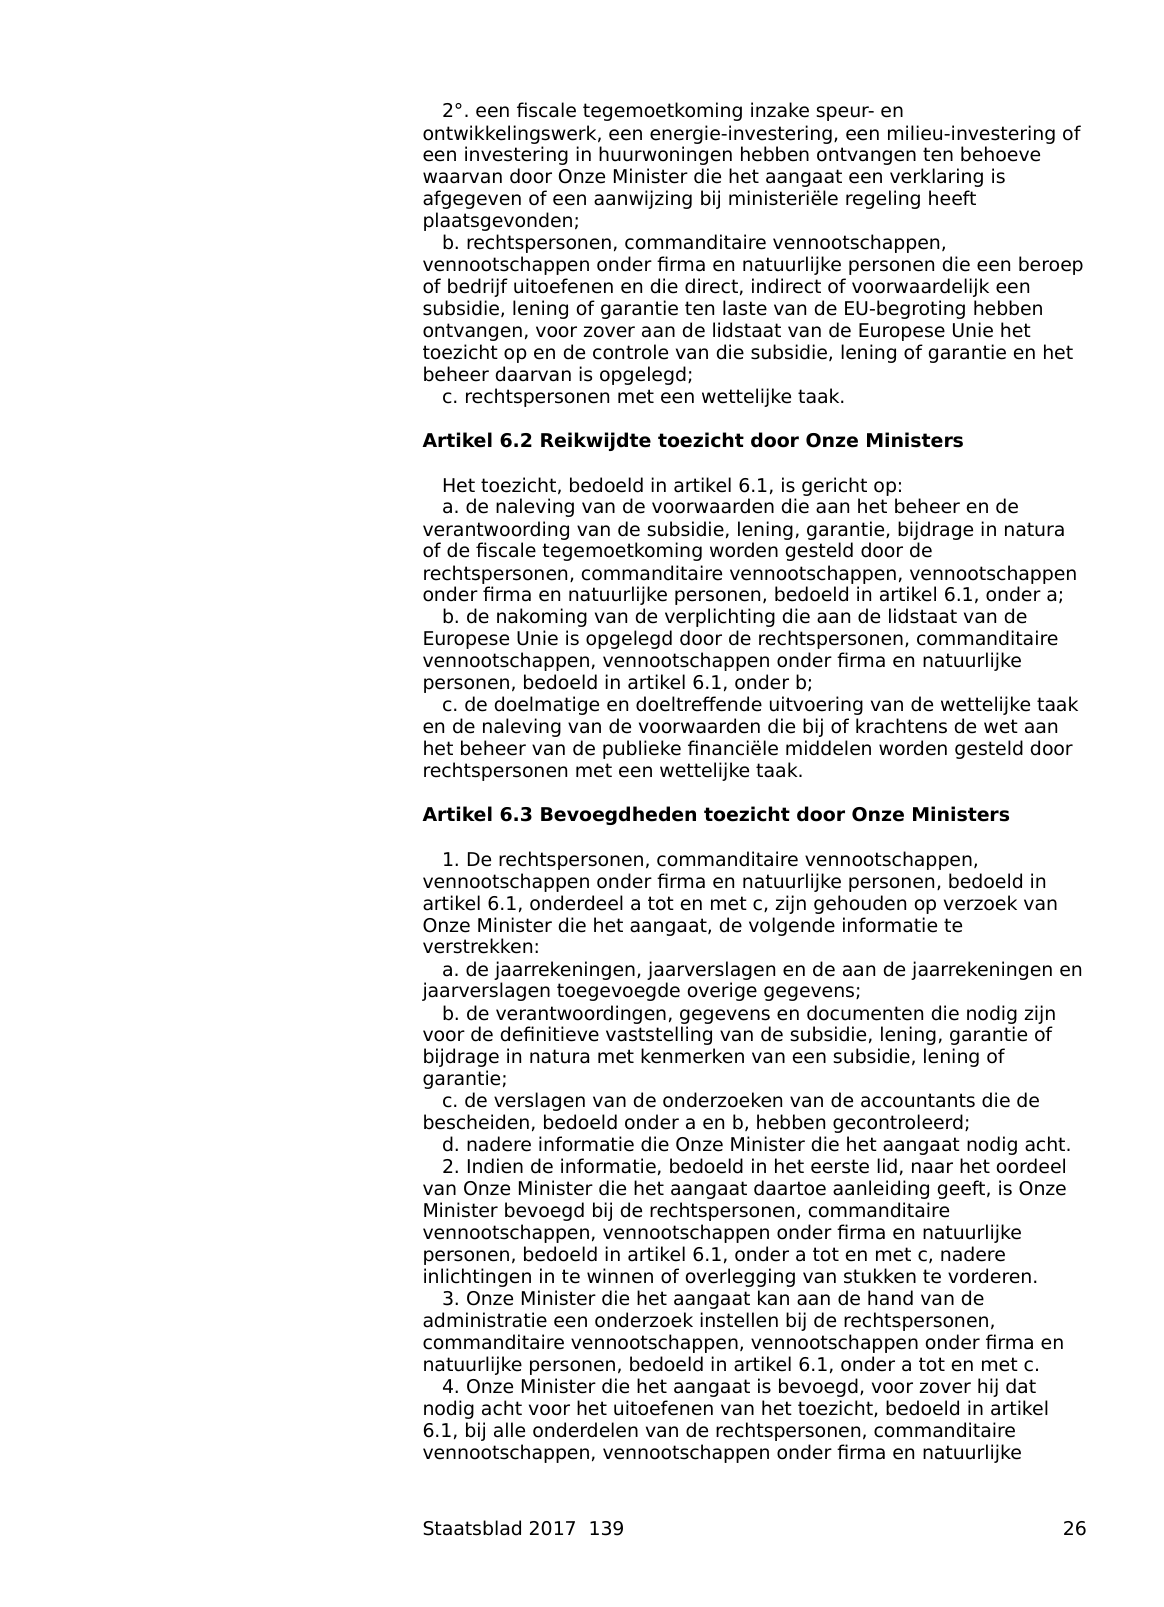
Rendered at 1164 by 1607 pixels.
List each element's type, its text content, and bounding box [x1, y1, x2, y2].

text b. rechtspersonen, commanditaire vennootschappen, vennootschappen onder firma en natuurlijke personen die een beroep of bedrijf uitoefenen en die direct, indirect of voorwaardelijk een subsidie, lening of garantie ten laste van de EU-begroting hebben ontvangen, voor zover aan de lidstaat van de Europese Unie het toezicht op en de controle van die subsidie, lening of garantie en het beheer daarvan is opgelegd; [422, 232, 1087, 386]
text 1. De rechtspersonen, commanditaire vennootschappen, vennootschappen onder firma en natuurlijke personen, bedoeld in artikel 6.1, onderdeel a tot en met c, zijn gehouden op verzoek van Onze Minister die het aangaat, de volgende informatie te verstrekken: [422, 848, 1087, 958]
text b. de nakoming van de verplichting die aan de lidstaat van de Europese Unie is opgelegd door de rechtspersonen, commanditaire vennootschappen, vennootschappen onder firma en natuurlijke personen, bedoeld in artikel 6.1, onder b; [422, 606, 1087, 694]
text c. de doelmatige en doeltreffende uitvoering van de wettelijke taak en de naleving van de voorwaarden die bij of krachtens de wet aan het beheer van de publieke financiële middelen worden gesteld door rechtspersonen met een wettelijke taak. [422, 694, 1087, 782]
text 3. Onze Minister die het aangaat kan aan de hand van de administratie een onderzoek instellen bij de rechtspersonen, commanditaire vennootschappen, vennootschappen onder firma en natuurlijke personen, bedoeld in artikel 6.1, onder a tot en met c. [422, 1288, 1087, 1376]
text c. de verslagen van de onderzoeken van de accountants die de bescheiden, bedoeld onder a en b, hebben gecontroleerd; [422, 1090, 1087, 1134]
text Het toezicht, bedoeld in artikel 6.1, is gericht op: [422, 474, 1087, 496]
subtitle Artikel 6.2 Reikwijdte toezicht door Onze Ministers [422, 430, 1087, 452]
text 2. Indien de informatie, bedoeld in het eerste lid, naar het oordeel van Onze Minister die het aangaat daartoe aanleiding geeft, is Onze Minister bevoegd bij de rechtspersonen, commanditaire vennootschappen, vennootschappen onder firma en natuurlijke personen, bedoeld in artikel 6.1, onder a tot en met c, nadere inlichtingen in te winnen of overlegging van stukken te vorderen. [422, 1156, 1087, 1288]
text 2°. een fiscale tegemoetkoming inzake speur- en ontwikkelingswerk, een energie-investering, een milieu-investering of een investering in huurwoningen hebben ontvangen ten behoeve waarvan door Onze Minister die het aangaat een verklaring is afgegeven of een aanwijzing bij ministeriële regeling heeft plaatsgevonden; [422, 100, 1087, 232]
text a. de jaarrekeningen, jaarverslagen en de aan de jaarrekeningen en jaarverslagen toegevoegde overige gegevens; [422, 958, 1087, 1002]
text 4. Onze Minister die het aangaat is bevoegd, voor zover hij dat nodig acht voor het uitoefenen van het toezicht, bedoeld in artikel 6.1, bij alle onderdelen van de rechtspersonen, commanditaire vennootschappen, vennootschappen onder firma en natuurlijke [422, 1376, 1087, 1464]
subtitle Artikel 6.3 Bevoegdheden toezicht door Onze Ministers [422, 804, 1087, 826]
text a. de naleving van de voorwaarden die aan het beheer en de verantwoording van de subsidie, lening, garantie, bijdrage in natura of de fiscale tegemoetkoming worden gesteld door de rechtspersonen, commanditaire vennootschappen, vennootschappen onder firma en natuurlijke personen, bedoeld in artikel 6.1, onder a; [422, 496, 1087, 606]
text d. nadere informatie die Onze Minister die het aangaat nodig acht. [422, 1134, 1087, 1156]
text c. rechtspersonen met een wettelijke taak. [422, 386, 1087, 408]
text b. de verantwoordingen, gegevens en documenten die nodig zijn voor de definitieve vaststelling van de subsidie, lening, garantie of bijdrage in natura met kenmerken van een subsidie, lening of garantie; [422, 1002, 1087, 1090]
